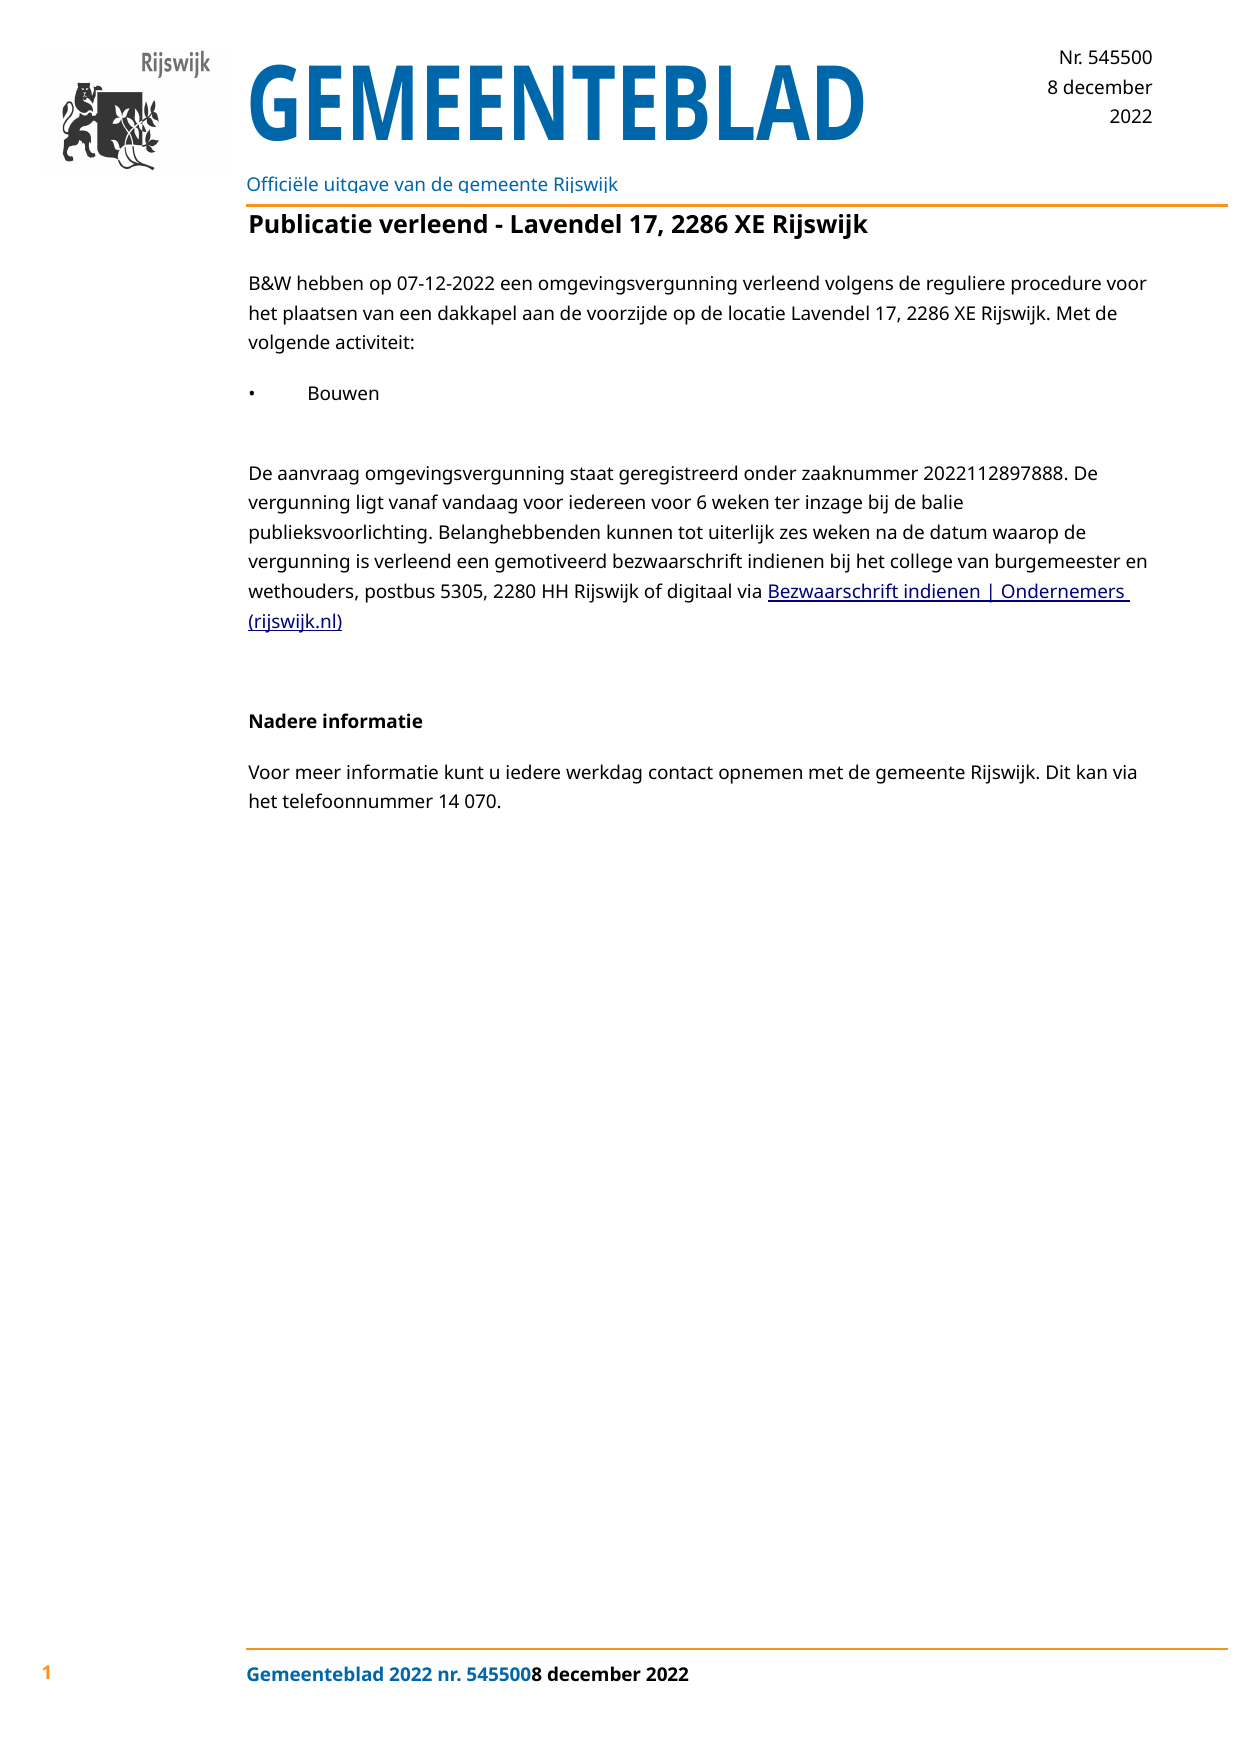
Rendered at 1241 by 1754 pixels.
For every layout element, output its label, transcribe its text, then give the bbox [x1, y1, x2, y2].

text B&W hebben op 07-12-2022 een omgevingsvergunning verleend volgens de reguliere procedure voor het plaatsen van een dakkapel aan de voorzijde op de locatie Lavendel 17, 2286 XE Rijswijk. Met de volgende activiteit: [248, 270, 1152, 355]
text Publicatie verleend - Lavendel 17, 2286 XE Rijswijk [248, 207, 1152, 241]
text Voor meer informatie kunt u iedere werkdag contact opnemen met de gemeente Rijswijk. Dit kan via het telefoonnummer 14 070. [248, 759, 1152, 814]
text Nadere informatie [248, 709, 1152, 734]
picture [41, 47, 231, 172]
text De aanvraag omgevingsvergunning staat geregistreerd onder zaaknummer 2022112897888. De vergunning ligt vanaf vandaag voor iedereen voor 6 weken ter inzage bij de balie publieksvoorlichting. Belanghebbenden kunnen tot uiterlijk zes weken na de datum waarop de vergunning is verleend een gemotiveerd bezwaarschrift indienen bij het college van burgemeester en wethouders, postbus 5305, 2280 HH Rijswijk of digitaal via Bezwaarschrift indienen | Ondernemers (rijswijk.nl) [248, 460, 1152, 633]
list Bouwen [248, 380, 1152, 406]
